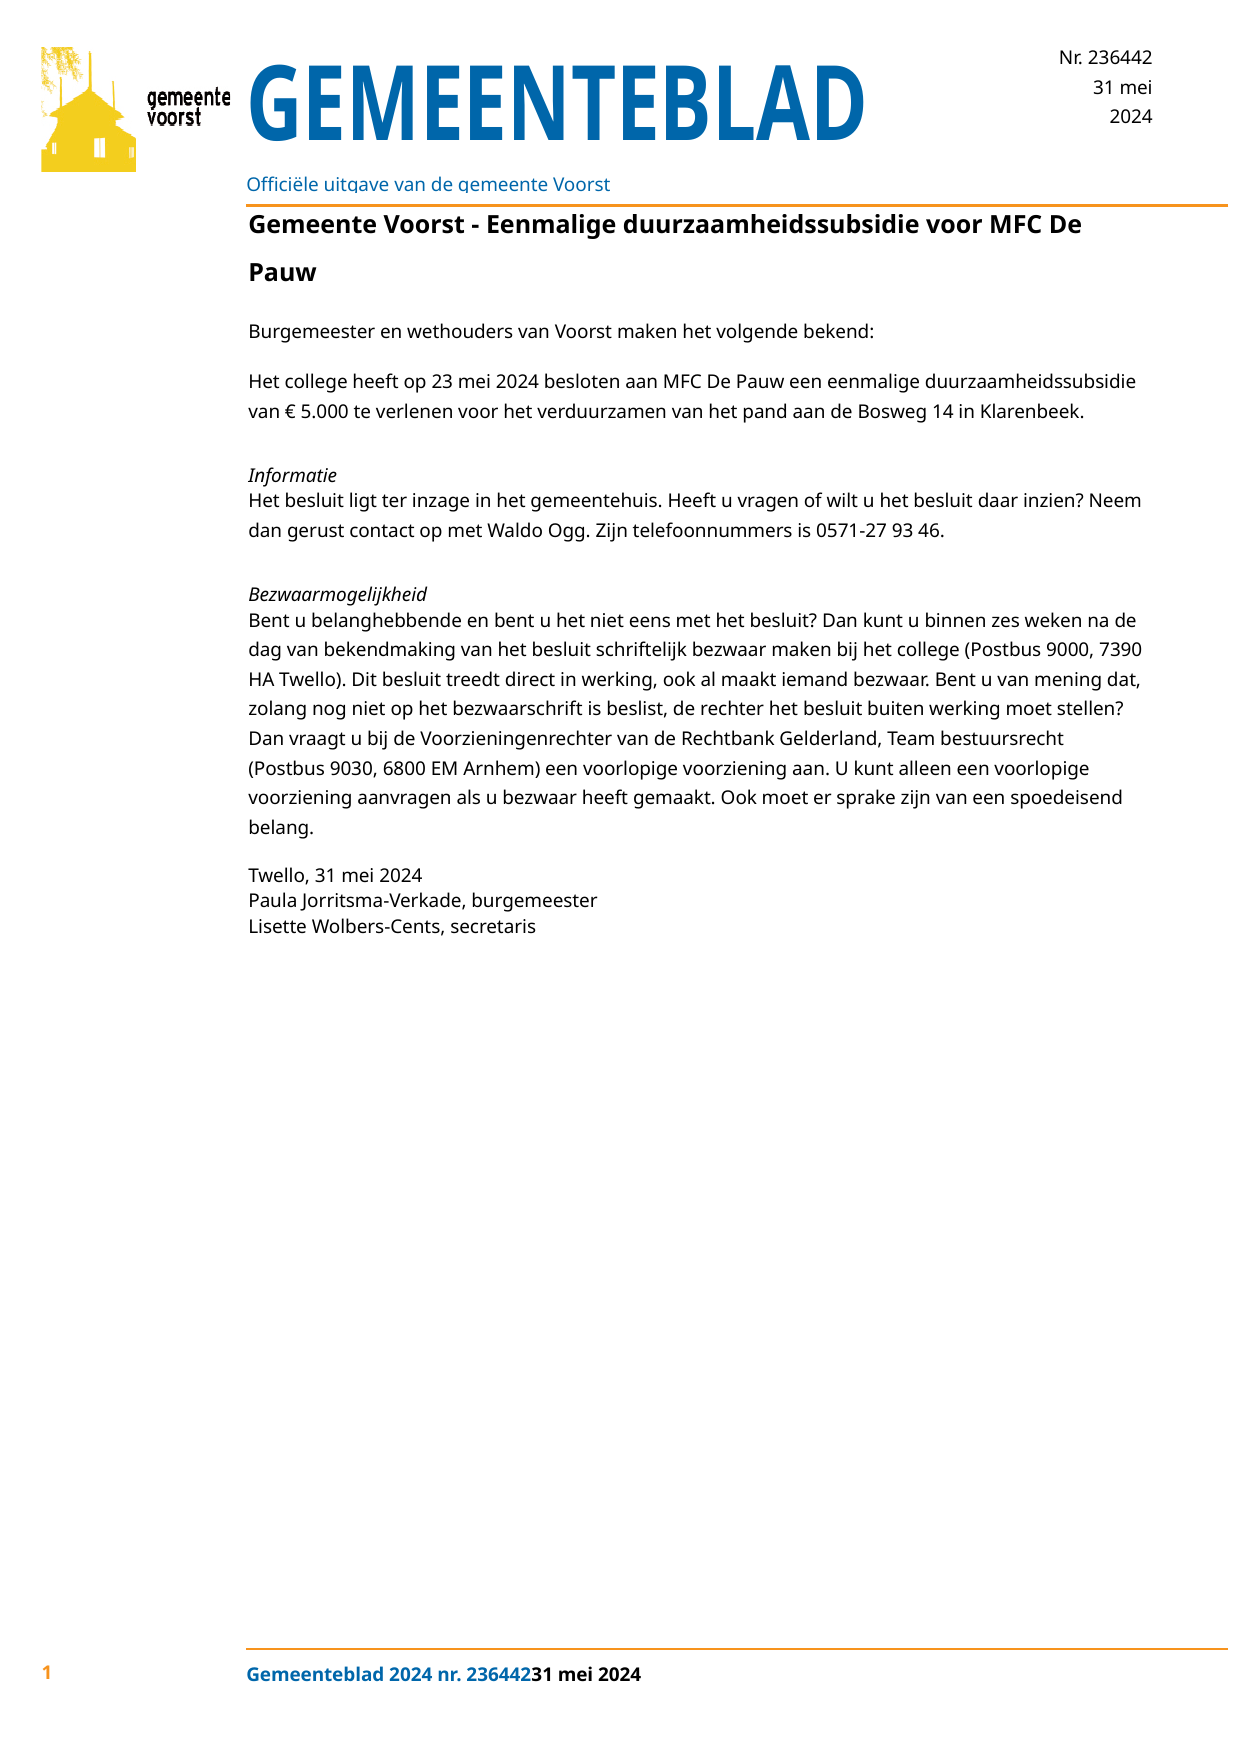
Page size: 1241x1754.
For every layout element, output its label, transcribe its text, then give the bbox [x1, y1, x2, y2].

text Informatie [248, 462, 1152, 488]
text Twello, 31 mei 2024 [248, 862, 1152, 887]
text Bent u belanghebbende en bent u het niet eens met het besluit? Dan kunt u binnen zes weken na de dag van bekendmaking van het besluit schriftelijk bezwaar maken bij het college (Postbus 9000, 7390 HA Twello). Dit besluit treedt direct in werking, ook al maakt iemand bezwaar. Bent u van mening dat, zolang nog niet op het bezwaarschrift is beslist, de rechter het besluit buiten werking moet stellen? Dan vraagt u bij de Voorzieningenrechter van de Rechtbank Gelderland, Team bestuursrecht (Postbus 9030, 6800 EM Arnhem) een voorlopige voorziening aan. U kunt alleen een voorlopige voorziening aanvragen als u bezwaar heeft gemaakt. Ook moet er sprake zijn van een spoedeisend belang. [248, 607, 1152, 840]
text Lisette Wolbers-Cents, secretaris [248, 913, 1152, 939]
text Het besluit ligt ter inzage in het gemeentehuis. Heeft u vragen of wilt u het besluit daar inzien? Neem dan gerust contact op met Waldo Ogg. Zijn telefoonnummers is 0571-27 93 46. [248, 488, 1152, 543]
text Het college heeft op 23 mei 2024 besloten aan MFC De Pauw een eenmalige duurzaamheidssubsidie van € 5.000 te verlenen voor het verduurzamen van het pand aan de Bosweg 14 in Klarenbeek. [248, 368, 1152, 424]
text Bezwaarmogelijkheid [248, 581, 1152, 607]
text Gemeente Voorst - Eenmalige duurzaamheidssubsidie voor MFC De Pauw [248, 207, 1152, 288]
text Burgemeester en wethouders van Voorst maken het volgende bekend: [248, 318, 1152, 344]
text Paula Jorritsma-Verkade, burgemeester [248, 887, 1152, 913]
picture [41, 47, 231, 172]
